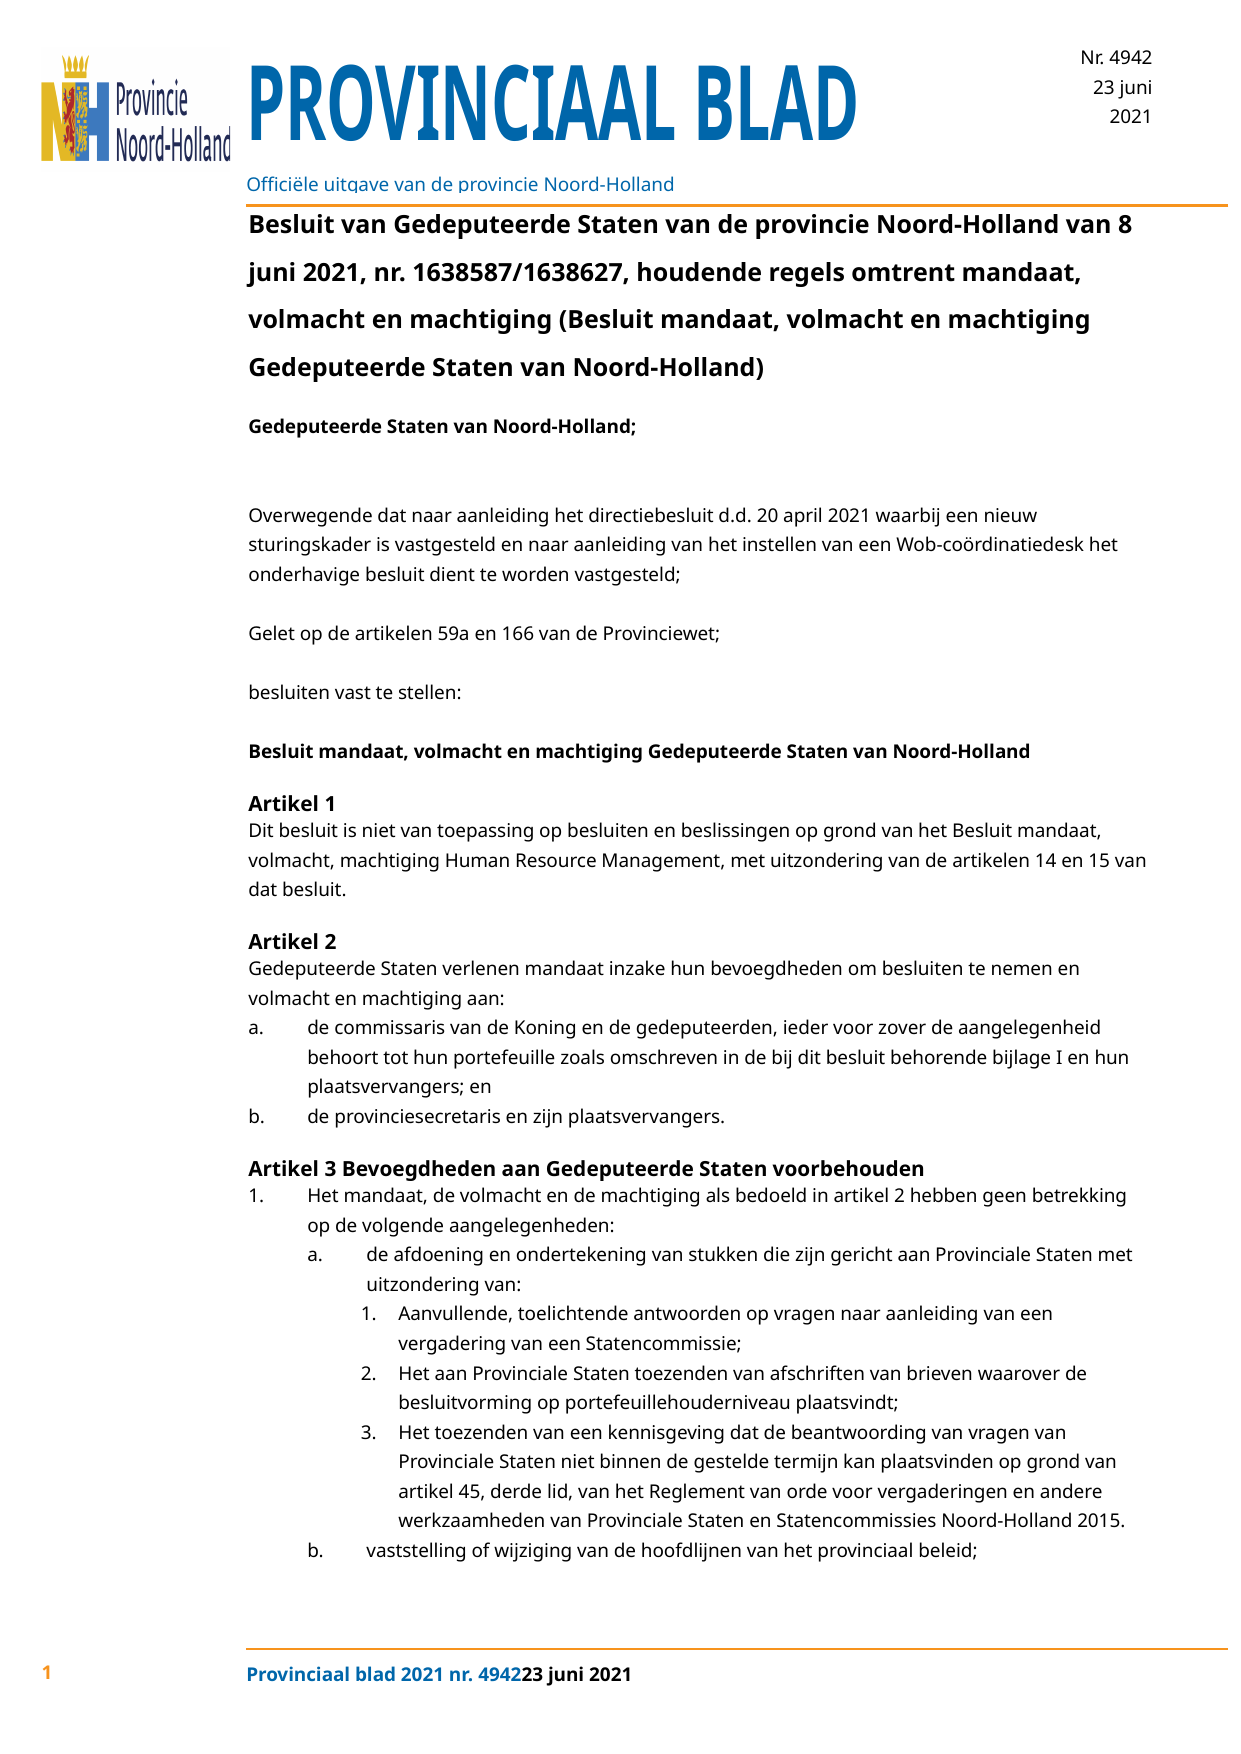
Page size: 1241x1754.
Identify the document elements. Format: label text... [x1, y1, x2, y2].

text Besluit mandaat, volmacht en machtiging Gedeputeerde Staten van Noord-Holland [248, 738, 1152, 764]
list Het toezenden van een kennisgeving dat de beantwoording van vragen van Provinciale Staten niet binnen de gestelde termijn kan plaatsvinden op grond van artikel 45, derde lid, van het Reglement van orde voor vergaderingen en andere werkzaamheden van Provinciale Staten en Statencommissies Noord-Holland 2015. [361, 1419, 1152, 1533]
text Gedeputeerde Staten van Noord-Holland; [248, 413, 1152, 439]
list Het mandaat, de volmacht en de machtiging als bedoeld in artikel 2 hebben geen betrekking op de volgende aangelegenheden: [248, 1182, 1152, 1237]
text Gedeputeerde Staten verlenen mandaat inzake hun bevoegdheden om besluiten te nemen en volmacht en machtiging aan: [248, 955, 1152, 1011]
text Gelet op de artikelen 59a en 166 van de Provinciewet; [248, 620, 1152, 646]
list de provinciesecretaris en zijn plaatsvervangers. [248, 1103, 1152, 1129]
list de afdoening en ondertekening van stukken die zijn gericht aan Provinciale Staten met uitzondering van: [307, 1241, 1152, 1297]
text Artikel 1 [248, 789, 1152, 817]
list vaststelling of wijziging van de hoofdlijnen van het provinciaal beleid; [307, 1537, 1152, 1563]
text Besluit van Gedeputeerde Staten van de provincie Noord-Holland van 8 juni 2021, nr. 1638587/1638627, houdende regels omtrent mandaat, volmacht en machtiging (Besluit mandaat, volmacht en machtiging Gedeputeerde Staten van Noord-Holland) [248, 207, 1152, 384]
list de commissaris van de Koning en de gedeputeerden, ieder voor zover de aangelegenheid behoort tot hun portefeuille zoals omschreven in de bij dit besluit behorende bijlage I en hun plaatsvervangers; en [248, 1014, 1152, 1099]
picture [41, 47, 231, 172]
text besluiten vast te stellen: [248, 679, 1152, 705]
list Aanvullende, toelichtende antwoorden op vragen naar aanleiding van een vergadering van een Statencommissie; [361, 1301, 1152, 1356]
text Artikel 2 [248, 927, 1152, 955]
text Dit besluit is niet van toepassing op besluiten en beslissingen op grond van het Besluit mandaat, volmacht, machtiging Human Resource Management, met uitzondering van de artikelen 14 en 15 van dat besluit. [248, 817, 1152, 902]
text Overwegende dat naar aanleiding het directiebesluit d.d. 20 april 2021 waarbij een nieuw sturingskader is vastgesteld en naar aanleiding van het instellen van een Wob-coördinatiedesk het onderhavige besluit dient te worden vastgesteld; [248, 502, 1152, 587]
list Het aan Provinciale Staten toezenden van afschriften van brieven waarover de besluitvorming op portefeuillehouderniveau plaatsvindt; [361, 1360, 1152, 1415]
text Artikel 3 Bevoegdheden aan Gedeputeerde Staten voorbehouden [248, 1154, 1152, 1182]
